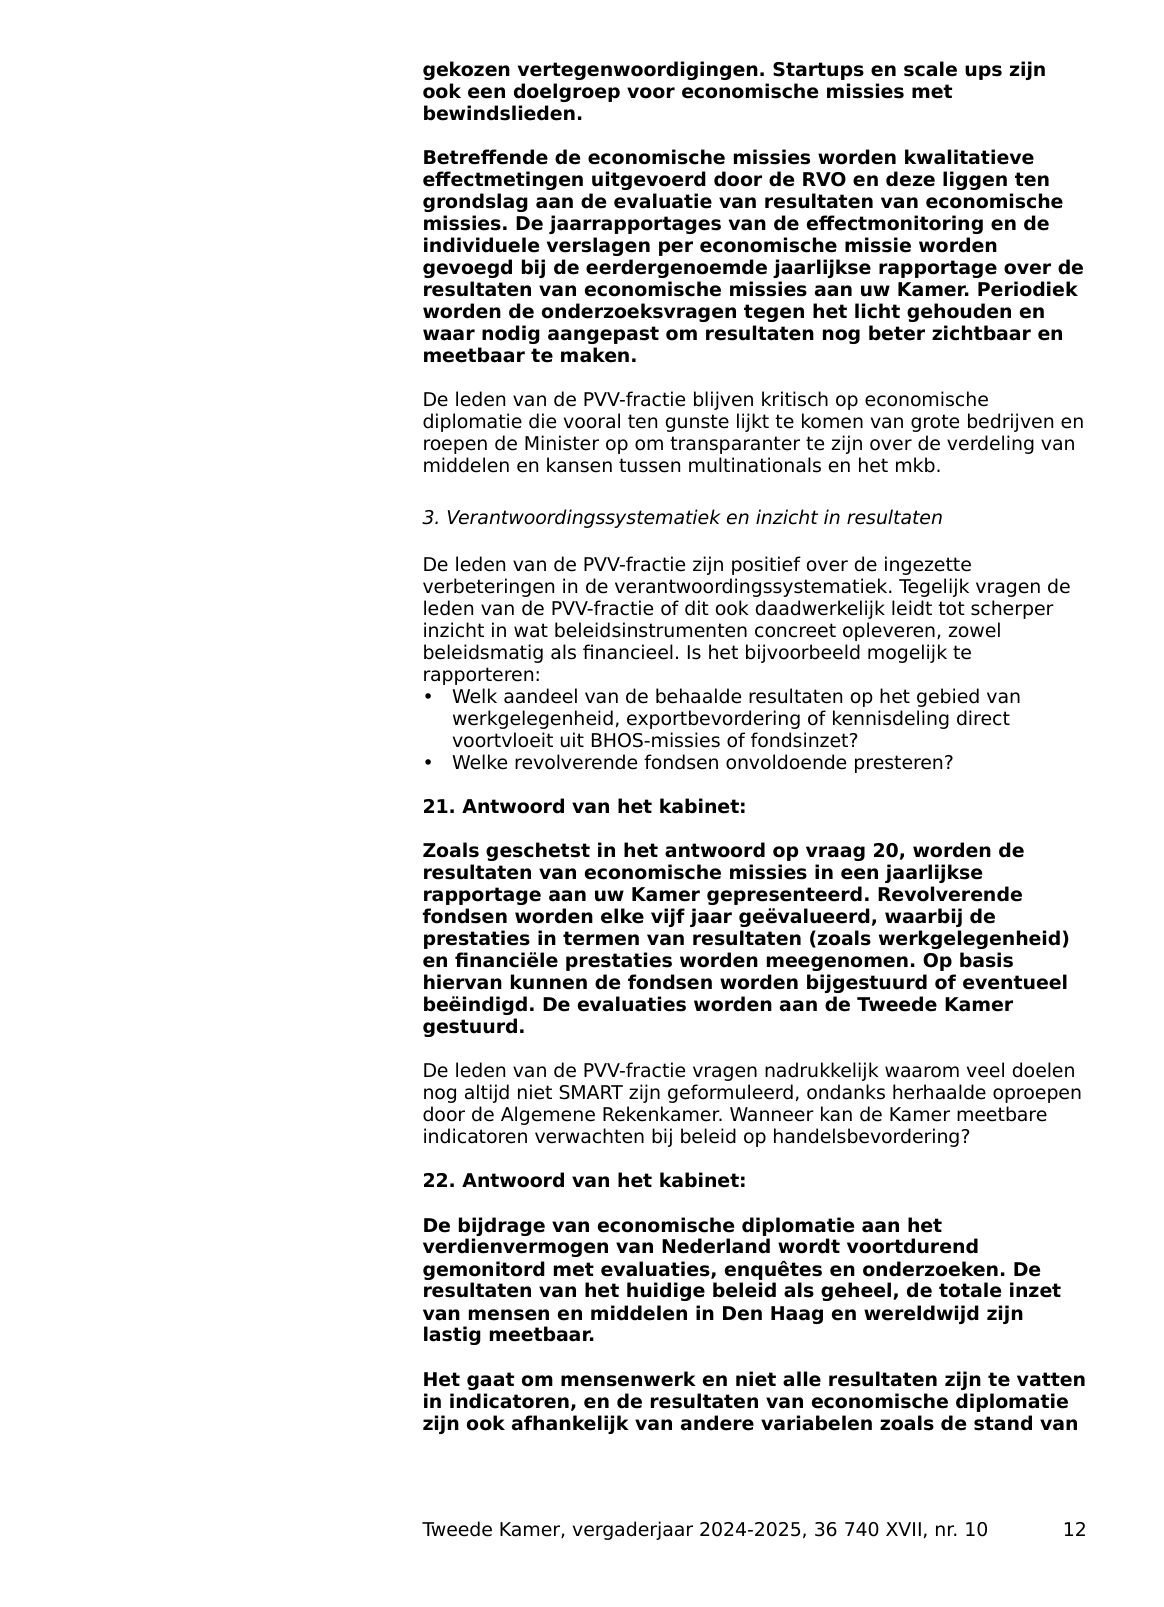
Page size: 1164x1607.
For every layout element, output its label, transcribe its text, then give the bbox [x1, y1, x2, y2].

text De leden van de PVV-fractie vragen nadrukkelijk waarom veel doelen nog altijd niet SMART zijn geformuleerd, ondanks herhaalde oproepen door de Algemene Rekenkamer. Wanneer kan de Kamer meetbare indicatoren verwachten bij beleid op handelsbevordering? [422, 1060, 1087, 1148]
subtitle 22. Antwoord van het kabinet: [422, 1170, 1087, 1192]
text De bijdrage van economische diplomatie aan het verdienvermogen van Nederland wordt voortdurend gemonitord met evaluaties, enquêtes en onderzoeken. De resultaten van het huidige beleid als geheel, de totale inzet van mensen en middelen in Den Haag en wereldwijd zijn lastig meetbaar. [422, 1214, 1087, 1346]
text gekozen vertegenwoordigingen. Startups en scale ups zijn ook een doelgroep voor economische missies met bewindslieden. [422, 59, 1087, 125]
text Betreffende de economische missies worden kwalitatieve effectmetingen uitgevoerd door de RVO en deze liggen ten grondslag aan de evaluatie van resultaten van economische missies. De jaarrapportages van de effectmonitoring en de individuele verslagen per economische missie worden gevoegd bij de eerdergenoemde jaarlijkse rapportage over de resultaten van economische missies aan uw Kamer. Periodiek worden de onderzoeksvragen tegen het licht gehouden en waar nodig aangepast om resultaten nog beter zichtbaar en meetbaar te maken. [422, 147, 1087, 367]
subtitle 21. Antwoord van het kabinet: [422, 796, 1087, 818]
text • Welk aandeel van de behaalde resultaten op het gebied van werkgelegenheid, exportbevordering of kennisdeling direct voortvloeit uit BHOS-missies of fondsinzet? [422, 686, 1087, 752]
text Zoals geschetst in het antwoord op vraag 20, worden de resultaten van economische missies in een jaarlijkse rapportage aan uw Kamer gepresenteerd. Revolverende fondsen worden elke vijf jaar geëvalueerd, waarbij de prestaties in termen van resultaten (zoals werkgelegenheid) en financiële prestaties worden meegenomen. Op basis hiervan kunnen de fondsen worden bijgestuurd of eventueel beëindigd. De evaluaties worden aan de Tweede Kamer gestuurd. [422, 840, 1087, 1038]
text De leden van de PVV-fractie blijven kritisch op economische diplomatie die vooral ten gunste lijkt te komen van grote bedrijven en roepen de Minister op om transparanter te zijn over de verdeling van middelen en kansen tussen multinationals en het mkb. [422, 389, 1087, 477]
text Het gaat om mensenwerk en niet alle resultaten zijn te vatten in indicatoren, en de resultaten van economische diplomatie zijn ook afhankelijk van andere variabelen zoals de stand van [422, 1368, 1087, 1434]
text De leden van de PVV-fractie zijn positief over de ingezette verbeteringen in de verantwoordingssystematiek. Tegelijk vragen de leden van de PVV-fractie of dit ook daadwerkelijk leidt tot scherper inzicht in wat beleidsinstrumenten concreet opleveren, zowel beleidsmatig als financieel. Is het bijvoorbeeld mogelijk te rapporteren: [422, 554, 1087, 686]
subtitle 3. Verantwoordingssystematiek en inzicht in resultaten [422, 507, 1087, 529]
text • Welke revolverende fondsen onvoldoende presteren? [422, 752, 1087, 774]
